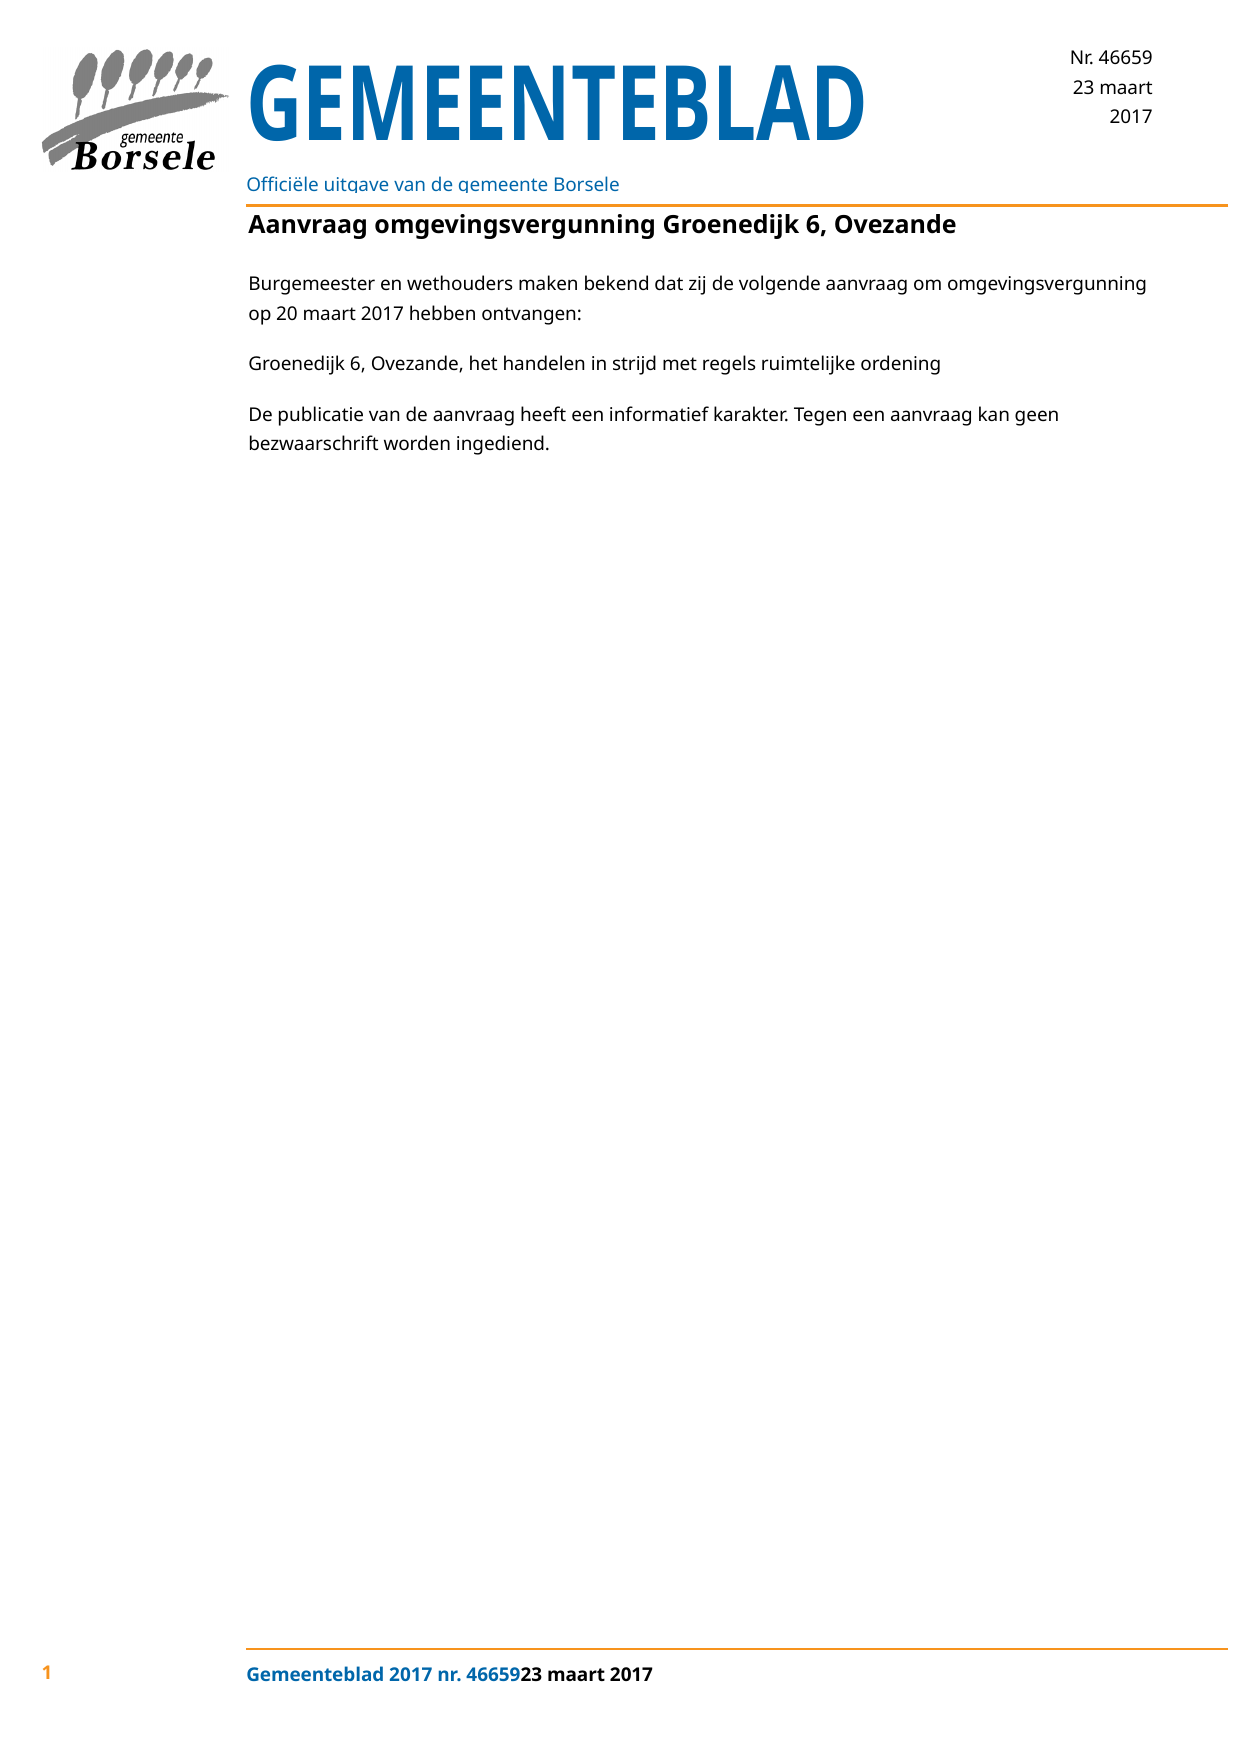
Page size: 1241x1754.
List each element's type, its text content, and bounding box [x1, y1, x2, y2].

text Groenedijk 6, Ovezande, het handelen in strijd met regels ruimtelijke ordening [248, 350, 1152, 376]
text Aanvraag omgevingsvergunning Groenedijk 6, Ovezande [248, 207, 1152, 241]
text De publicatie van de aanvraag heeft een informatief karakter. Tegen een aanvraag kan geen bezwaarschrift worden ingediend. [248, 401, 1152, 456]
text Burgemeester en wethouders maken bekend dat zij de volgende aanvraag om omgevingsvergunning op 20 maart 2017 hebben ontvangen: [248, 270, 1152, 326]
picture [41, 47, 231, 172]
